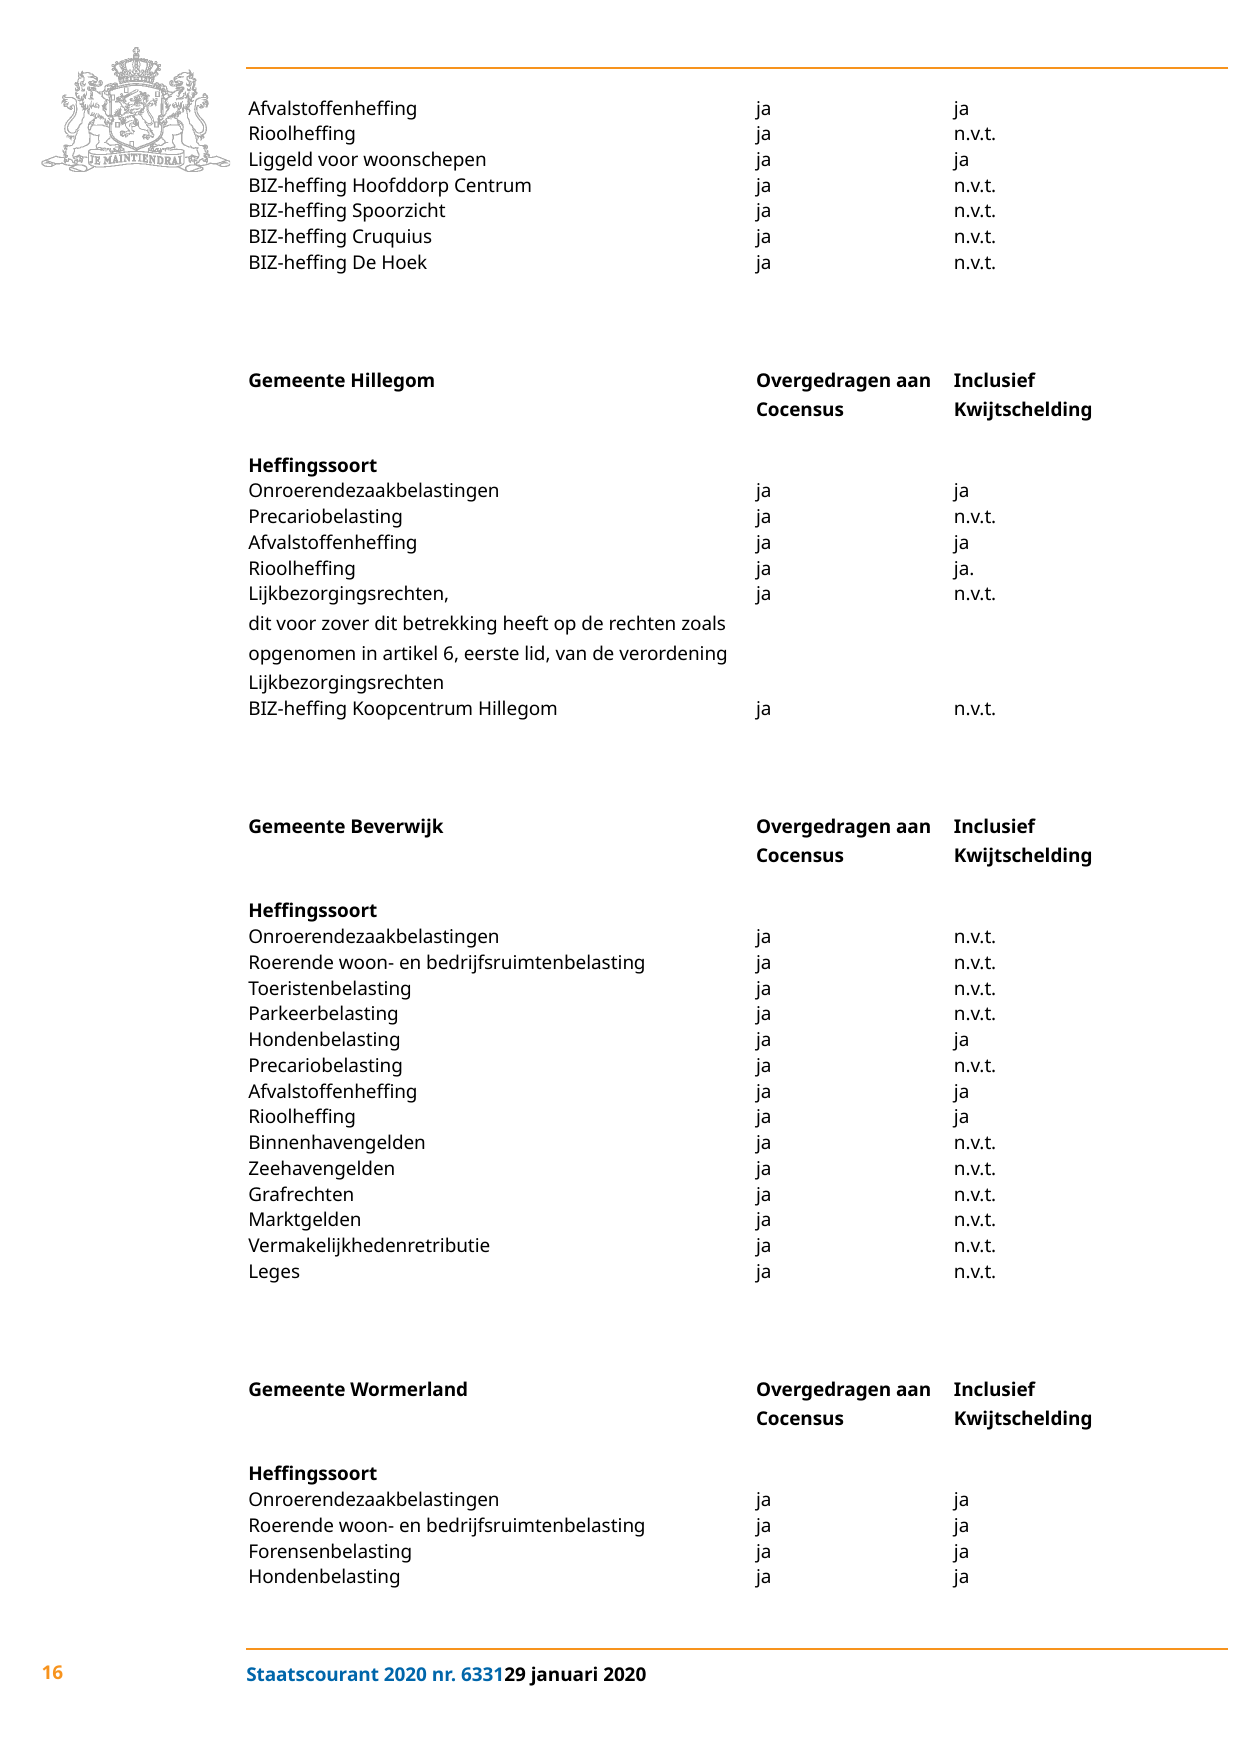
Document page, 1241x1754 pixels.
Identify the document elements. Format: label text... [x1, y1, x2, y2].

table_cell ja [954, 146, 1152, 172]
table_cell n.v.t. [954, 695, 1152, 721]
table_cell n.v.t. [954, 924, 1152, 949]
table_header Overgedragen aan Cocensus [756, 1346, 954, 1431]
table_cell Afvalstoffenheffing [248, 529, 756, 555]
table_cell Onroerendezaakbelastingen [248, 478, 756, 503]
table_cell n.v.t. [954, 121, 1152, 146]
table_cell ja [756, 249, 954, 275]
table_cell Rioolheffing [248, 555, 756, 581]
table_cell n.v.t. [954, 949, 1152, 975]
table_cell ja [756, 198, 954, 223]
table_cell ja [756, 1104, 954, 1129]
table_cell BIZ-heffing Koopcentrum Hillegom [248, 695, 756, 721]
table_cell Forensenbelasting [248, 1538, 756, 1563]
table_cell Marktgelden [248, 1206, 756, 1232]
table_cell [954, 1431, 1152, 1486]
table_cell Zeehavengelden [248, 1155, 756, 1181]
table_header Gemeente Beverwijk [248, 783, 756, 868]
table_cell ja [756, 1258, 954, 1284]
table_header Gemeente Wormerland [248, 1346, 756, 1431]
table_cell ja [954, 1486, 1152, 1512]
table_cell ja [756, 121, 954, 146]
table_cell BIZ-heffing Cruquius [248, 224, 756, 249]
table_cell ja [756, 1512, 954, 1538]
table_cell Precariobelasting [248, 503, 756, 529]
table_cell Leges [248, 1258, 756, 1284]
table_cell ja [756, 1052, 954, 1078]
table_cell ja [756, 1026, 954, 1052]
table_cell ja [756, 1486, 954, 1512]
table_cell ja [954, 95, 1152, 121]
table_cell ja [756, 975, 954, 1001]
table_cell ja [756, 1538, 954, 1563]
table_cell n.v.t. [954, 249, 1152, 275]
table_cell Vermakelijkhedenretributie [248, 1232, 756, 1258]
table_cell n.v.t. [954, 1155, 1152, 1181]
table_cell BIZ-heffing De Hoek [248, 249, 756, 275]
table_cell ja [756, 1078, 954, 1103]
table_cell [954, 868, 1152, 923]
table_cell n.v.t. [954, 1206, 1152, 1232]
table_cell ja [756, 95, 954, 121]
table_cell Afvalstoffenheffing [248, 1078, 756, 1103]
table_cell ja [756, 695, 954, 721]
table_cell ja [756, 503, 954, 529]
table_header Overgedragen aan Cocensus [756, 783, 954, 868]
table_cell Binnenhavengelden [248, 1129, 756, 1155]
table_cell ja [954, 529, 1152, 555]
table_cell Hondenbelasting [248, 1026, 756, 1052]
table_cell n.v.t. [954, 224, 1152, 249]
table_cell ja [756, 1206, 954, 1232]
table_cell n.v.t. [954, 503, 1152, 529]
picture [41, 47, 231, 172]
table_cell Lijkbezorgingsrechten, dit voor zover dit betrekking heeft op de rechten zoals opgenomen in artikel 6, eerste lid, van de verordening Lijkbezorgingsrechten [248, 581, 756, 695]
table_cell BIZ-heffing Spoorzicht [248, 198, 756, 223]
table_cell ja [756, 224, 954, 249]
table_cell ja [756, 172, 954, 198]
table_header Gemeente Hillegom [248, 338, 756, 422]
table_cell ja [756, 1181, 954, 1206]
table_cell ja [756, 1155, 954, 1181]
table_cell Grafrechten [248, 1181, 756, 1206]
table_cell ja [954, 1564, 1152, 1589]
table_cell ja [756, 1564, 954, 1589]
table_cell ja [756, 1232, 954, 1258]
table_cell n.v.t. [954, 1181, 1152, 1206]
table_cell n.v.t. [954, 172, 1152, 198]
table_cell Roerende woon- en bedrijfsruimtenbelasting [248, 949, 756, 975]
table_cell ja [756, 924, 954, 949]
table_header Inclusief Kwijtschelding [954, 1346, 1152, 1431]
table_cell ja [756, 555, 954, 581]
table_cell Rioolheffing [248, 121, 756, 146]
table_cell ja [954, 1104, 1152, 1129]
table_cell ja [756, 529, 954, 555]
table_cell [756, 422, 954, 478]
table_cell [756, 868, 954, 923]
table_cell n.v.t. [954, 1258, 1152, 1284]
table_cell n.v.t. [954, 1052, 1152, 1078]
table_cell Hondenbelasting [248, 1564, 756, 1589]
table_header Inclusief Kwijtschelding [954, 338, 1152, 422]
table_cell n.v.t. [954, 581, 1152, 695]
table_cell Heffingssoort [248, 868, 756, 923]
table_cell n.v.t. [954, 975, 1152, 1001]
table_cell ja [954, 1078, 1152, 1103]
table_header Overgedragen aan Cocensus [756, 338, 954, 422]
table_header Inclusief Kwijtschelding [954, 783, 1152, 868]
table_cell Toeristenbelasting [248, 975, 756, 1001]
table_cell ja [954, 1512, 1152, 1538]
table_cell n.v.t. [954, 1129, 1152, 1155]
table_cell ja. [954, 555, 1152, 581]
table_cell Heffingssoort [248, 422, 756, 478]
table_cell ja [756, 581, 954, 695]
table_cell BIZ-heffing Hoofddorp Centrum [248, 172, 756, 198]
table_cell Onroerendezaakbelastingen [248, 1486, 756, 1512]
table_cell n.v.t. [954, 1001, 1152, 1026]
table_cell ja [954, 478, 1152, 503]
table_cell ja [756, 146, 954, 172]
table_cell Liggeld voor woonschepen [248, 146, 756, 172]
table_cell Heffingssoort [248, 1431, 756, 1486]
table_cell ja [756, 949, 954, 975]
table_cell Onroerendezaakbelastingen [248, 924, 756, 949]
table_cell ja [756, 1001, 954, 1026]
table_cell [756, 1431, 954, 1486]
table_cell Parkeerbelasting [248, 1001, 756, 1026]
table_cell Afvalstoffenheffing [248, 95, 756, 121]
table_cell ja [756, 1129, 954, 1155]
table_cell n.v.t. [954, 198, 1152, 223]
table_cell n.v.t. [954, 1232, 1152, 1258]
table_cell Precariobelasting [248, 1052, 756, 1078]
table_cell Rioolheffing [248, 1104, 756, 1129]
table_cell ja [756, 478, 954, 503]
table_cell ja [954, 1026, 1152, 1052]
table_cell ja [954, 1538, 1152, 1563]
table_cell Roerende woon- en bedrijfsruimtenbelasting [248, 1512, 756, 1538]
table_cell [954, 422, 1152, 478]
